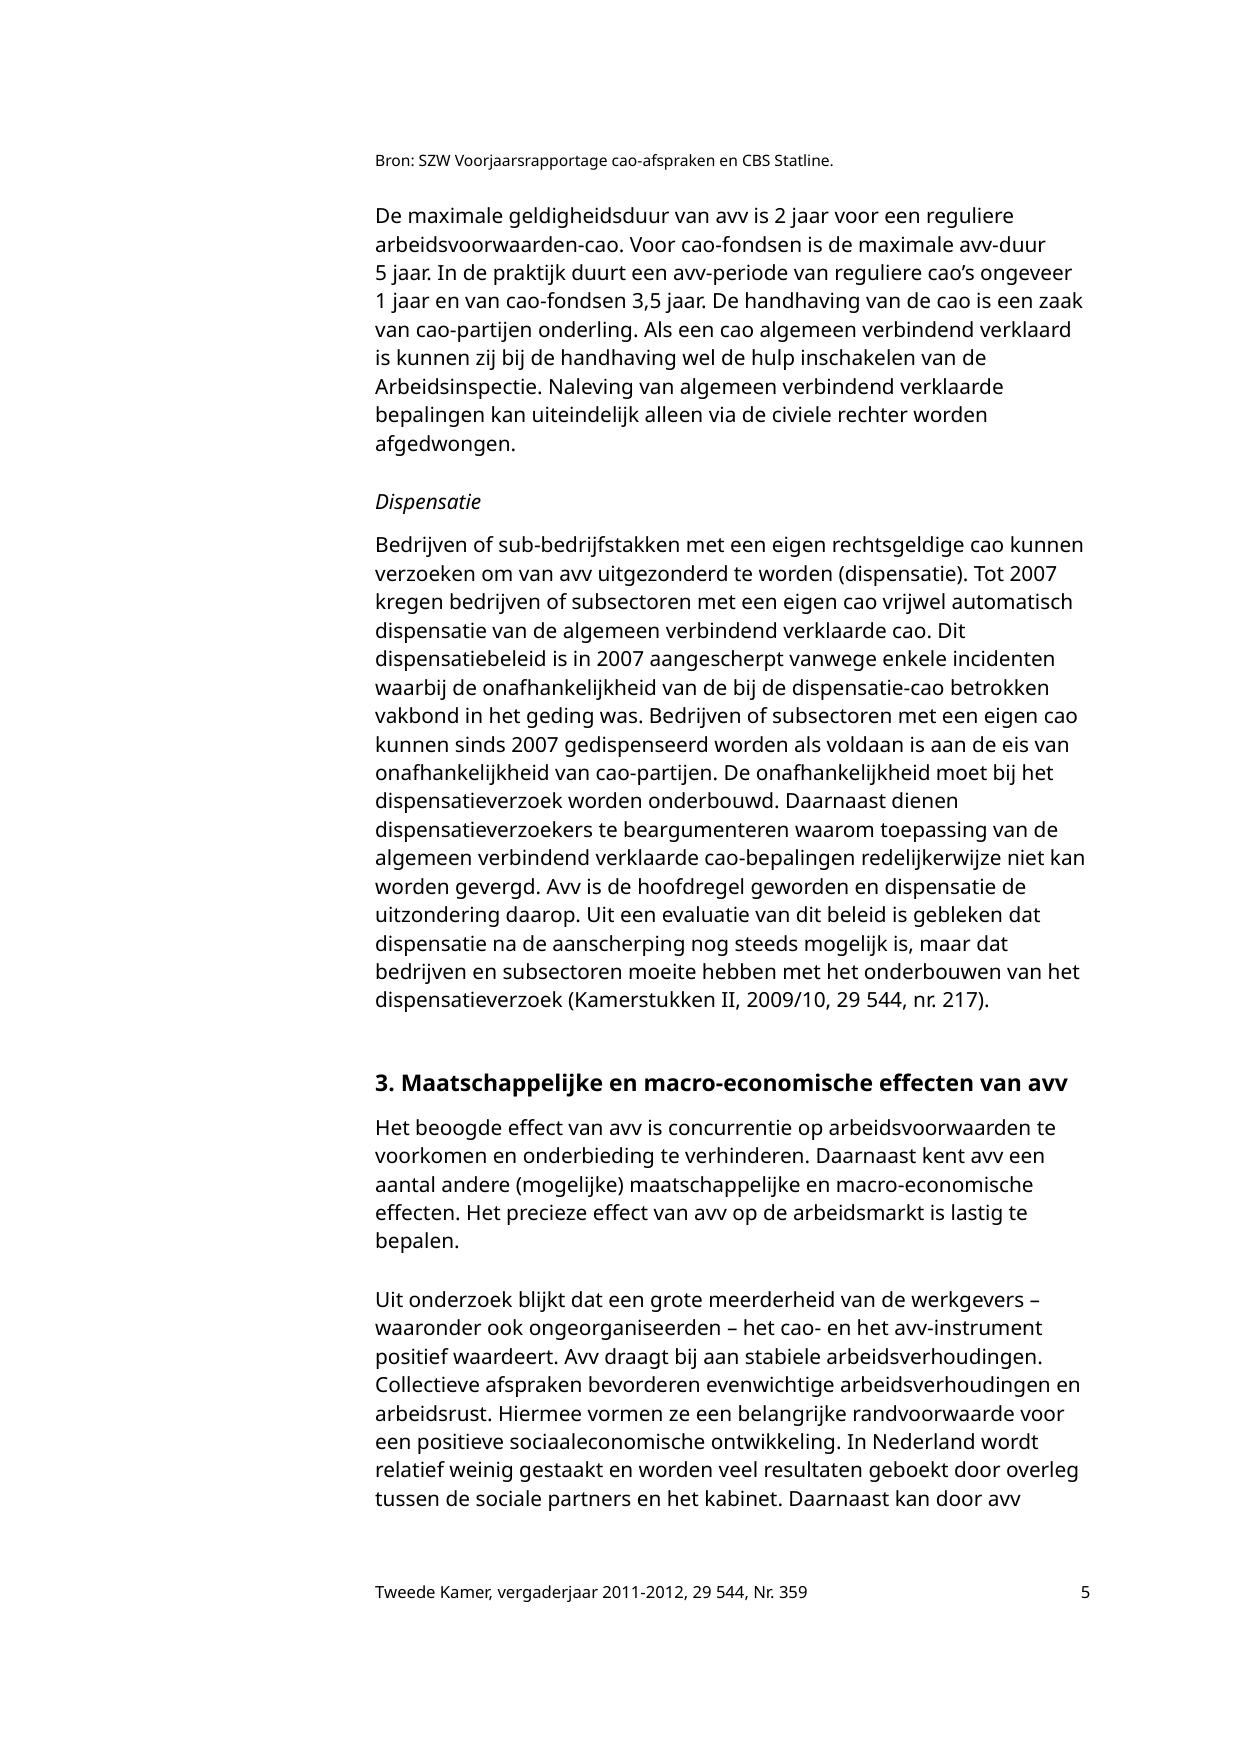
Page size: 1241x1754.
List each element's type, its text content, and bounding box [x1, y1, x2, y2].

text Het beoogde effect van avv is concurrentie op arbeidsvoorwaarden te voorkomen en onderbieding te verhinderen. Daarnaast kent avv een aantal andere (mogelijke) maatschappelijke en macro-economische effecten. Het precieze effect van avv op de arbeidsmarkt is lastig te bepalen. [375, 1113, 1090, 1255]
text Dispensatie [375, 487, 1090, 516]
text Uit onderzoek blijkt dat een grote meerderheid van de werkgevers – waaronder ook ongeorganiseerden – het cao- en het avv-instrument positief waardeert. Avv draagt bij aan stabiele arbeidsverhoudingen. Collectieve afspraken bevorderen evenwichtige arbeidsverhoudingen en arbeidsrust. Hiermee vormen ze een belangrijke randvoorwaarde voor een positieve sociaaleconomische ontwikkeling. In Nederland wordt relatief weinig gestaakt en worden veel resultaten geboekt door overleg tussen de sociale partners en het kabinet. Daarnaast kan door avv [375, 1285, 1090, 1512]
text Bedrijven of sub-bedrijfstakken met een eigen rechtsgeldige cao kunnen verzoeken om van avv uitgezonderd te worden (dispensatie). Tot 2007 kregen bedrijven of subsectoren met een eigen cao vrijwel automatisch dispensatie van de algemeen verbindend verklaarde cao. Dit dispensatiebeleid is in 2007 aangescherpt vanwege enkele incidenten waarbij de onafhankelijkheid van de bij de dispensatie-cao betrokken vakbond in het geding was. Bedrijven of subsectoren met een eigen cao kunnen sinds 2007 gedispenseerd worden als voldaan is aan de eis van onafhankelijkheid van cao-partijen. De onafhankelijkheid moet bij het dispensatieverzoek worden onderbouwd. Daarnaast dienen dispensatieverzoekers te beargumenteren waarom toepassing van de algemeen verbindend verklaarde cao-bepalingen redelijkerwijze niet kan worden gevergd. Avv is de hoofdregel geworden en dispensatie de uitzondering daarop. Uit een evaluatie van dit beleid is gebleken dat dispensatie na de aanscherping nog steeds mogelijk is, maar dat bedrijven en subsectoren moeite hebben met het onderbouwen van het dispensatieverzoek (Kamerstukken II, 2009/10, 29 544, nr. 217). [375, 531, 1090, 1014]
text Bron: SZW Voorjaarsrapportage cao-afspraken en CBS Statline. [375, 150, 1090, 171]
subtitle 3. Maatschappelijke en macro-economische effecten van avv [375, 1067, 1090, 1098]
text De maximale geldigheidsduur van avv is 2 jaar voor een reguliere arbeidsvoorwaarden-cao. Voor cao-fondsen is de maximale avv-duur 5 jaar. In de praktijk duurt een avv-periode van reguliere cao’s ongeveer 1 jaar en van cao-fondsen 3,5 jaar. De handhaving van de cao is een zaak van cao-partijen onderling. Als een cao algemeen verbindend verklaard is kunnen zij bij de handhaving wel de hulp inschakelen van de Arbeidsinspectie. Naleving van algemeen verbindend verklaarde bepalingen kan uiteindelijk alleen via de civiele rechter worden afgedwongen. [375, 201, 1090, 457]
